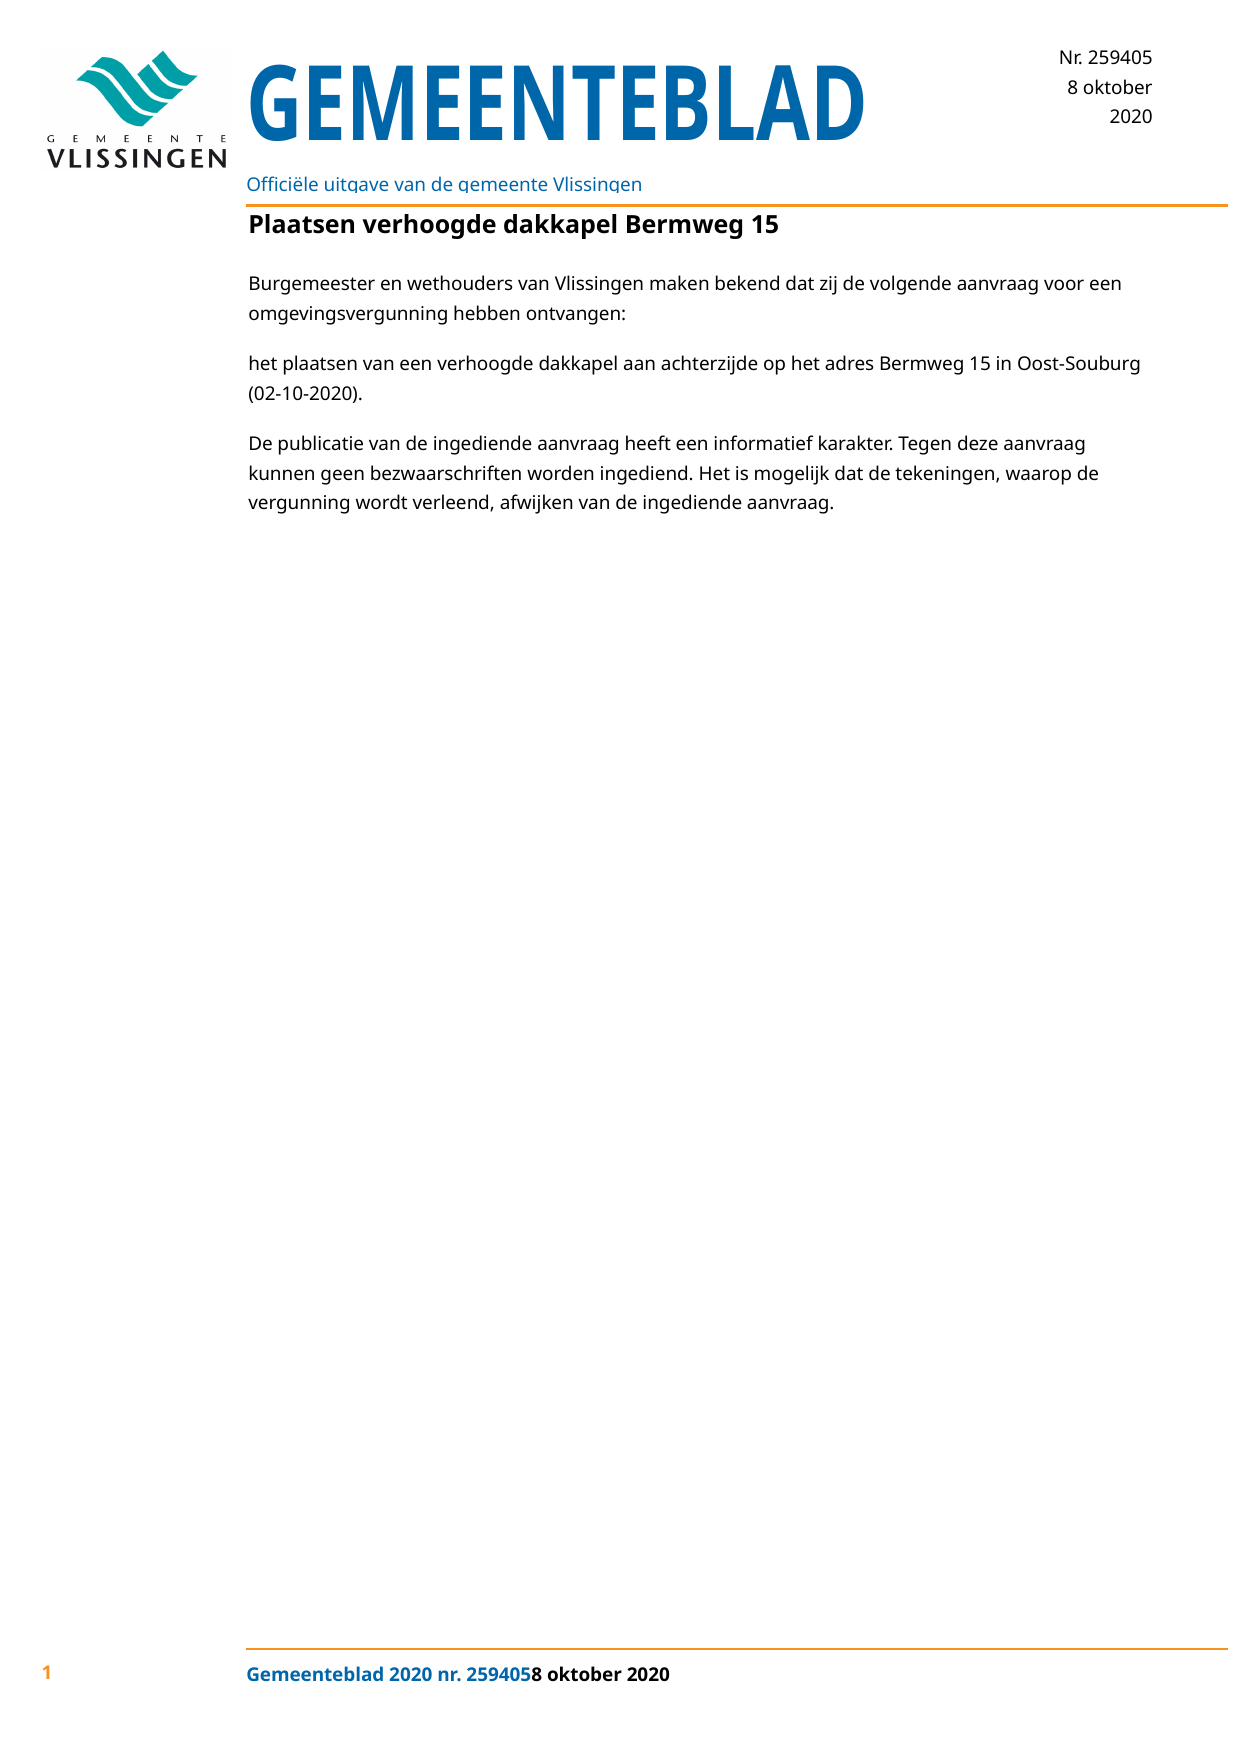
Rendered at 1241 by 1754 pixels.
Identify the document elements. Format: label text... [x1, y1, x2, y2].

text het plaatsen van een verhoogde dakkapel aan achterzijde op het adres Bermweg 15 in Oost-Souburg (02-10-2020). [248, 350, 1152, 406]
text Plaatsen verhoogde dakkapel Bermweg 15 [248, 207, 1152, 241]
text De publicatie van de ingediende aanvraag heeft een informatief karakter. Tegen deze aanvraag kunnen geen bezwaarschriften worden ingediend. Het is mogelijk dat de tekeningen, waarop de vergunning wordt verleend, afwijken van de ingediende aanvraag. [248, 430, 1152, 515]
picture [41, 47, 231, 172]
text Burgemeester en wethouders van Vlissingen maken bekend dat zij de volgende aanvraag voor een omgevingsvergunning hebben ontvangen: [248, 270, 1152, 326]
